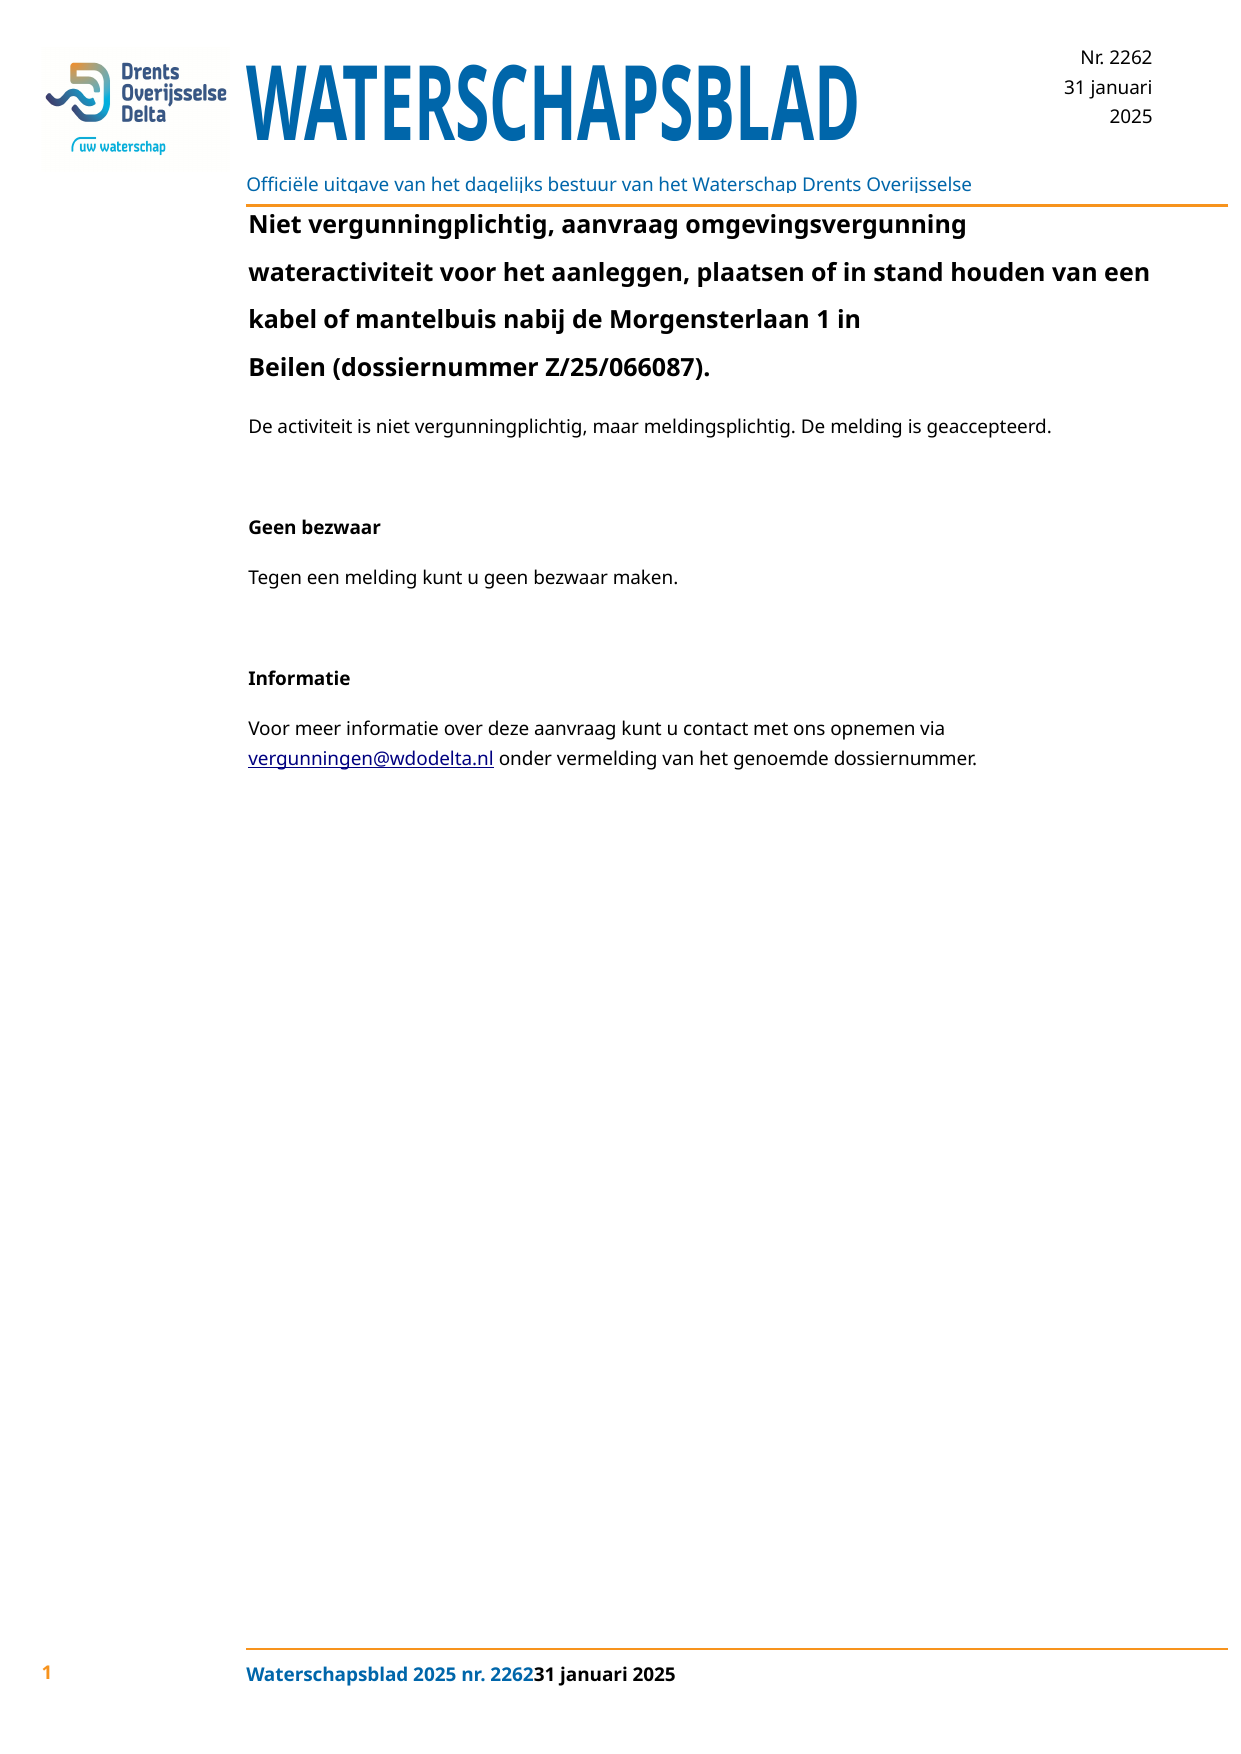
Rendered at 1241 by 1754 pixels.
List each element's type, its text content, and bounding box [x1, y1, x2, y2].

text Informatie [248, 665, 1152, 691]
text Voor meer informatie over deze aanvraag kunt u contact met ons opnemen via vergunningen@wdodelta.nl onder vermelding van het genoemde dossiernummer. [248, 716, 1152, 771]
picture [41, 47, 231, 172]
text Niet vergunningplichtig, aanvraag omgevingsvergunning wateractiviteit voor het aanleggen, plaatsen of in stand houden van een kabel of mantelbuis nabij de Morgensterlaan 1 in Beilen (dossiernummer Z/25/066087). [248, 207, 1152, 384]
text De activiteit is niet vergunningplichtig, maar meldingsplichtig. De melding is geaccepteerd. [248, 413, 1152, 439]
text Geen bezwaar [248, 514, 1152, 540]
text Tegen een melding kunt u geen bezwaar maken. [248, 564, 1152, 590]
